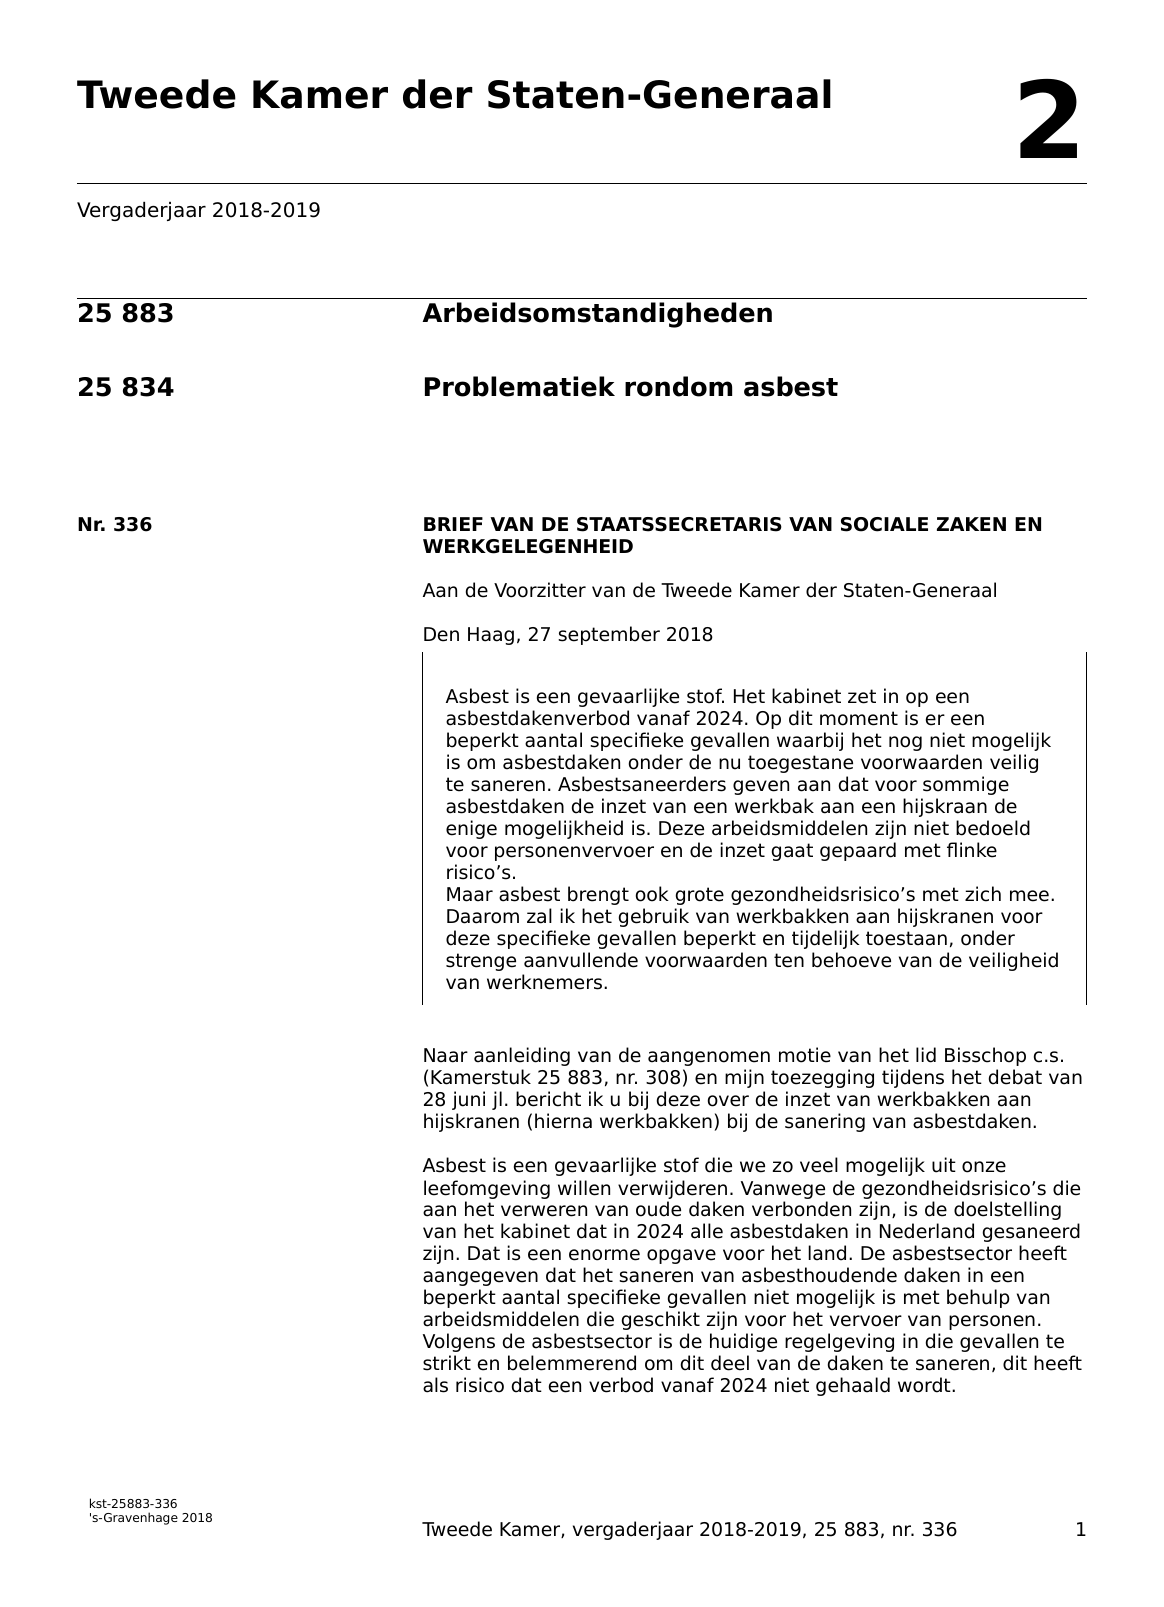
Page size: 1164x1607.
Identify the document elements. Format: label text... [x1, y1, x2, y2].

text Asbest is een gevaarlijke stof die we zo veel mogelijk uit onze leefomgeving willen verwijderen. Vanwege de gezondheidsrisico’s die aan het verweren van oude daken verbonden zijn, is de doelstelling van het kabinet dat in 2024 alle asbestdaken in Nederland gesaneerd zijn. Dat is een enorme opgave voor het land. De asbestsector heeft aangegeven dat het saneren van asbesthoudende daken in een beperkt aantal specifieke gevallen niet mogelijk is met behulp van arbeidsmiddelen die geschikt zijn voor het vervoer van personen. Volgens de asbestsector is de huidige regelgeving in die gevallen te strikt en belemmerend om dit deel van de daken te saneren, dit heeft als risico dat een verbod vanaf 2024 niet gehaald wordt. [422, 1155, 1087, 1397]
text Den Haag, 27 september 2018 [422, 624, 1087, 646]
text kst-25883-336 [88, 1497, 323, 1511]
subtitle Nr. 336 BRIEF VAN DE STAATSSECRETARIS VAN SOCIALE ZAKEN EN WERKGELEGENHEID [77, 514, 1087, 558]
subtitle 25 834 Problematiek rondom asbest [77, 373, 1087, 403]
subtitle 25 883 Arbeidsomstandigheden [77, 299, 1087, 329]
table_header Asbest is een gevaarlijke stof. Het kabinet zet in op een asbestdakenverbod vanaf 2024. Op dit moment is er een beperkt aantal specifieke gevallen waarbij het nog niet mogelijk is om asbestdaken onder de nu toegestane voorwaarden veilig te saneren. Asbestsaneerders geven aan dat voor sommige asbestdaken de inzet van een werkbak aan een hijskraan de enige mogelijkheid is. Deze arbeidsmiddelen zijn niet bedoeld voor personenvervoer en de inzet gaat gepaard met flinke risico’s. Maar asbest brengt ook grote gezondheidsrisico’s met zich mee. Daarom zal ik het gebruik van werkbakken aan hijskranen voor deze specifieke gevallen beperkt en tijdelijk toestaan, onder strenge aanvullende voorwaarden ten behoeve van de veiligheid van werknemers. [423, 652, 1086, 1005]
text Naar aanleiding van de aangenomen motie van het lid Bisschop c.s. (Kamerstuk 25 883, nr. 308) en mijn toezegging tijdens het debat van 28 juni jl. bericht ik u bij deze over de inzet van werkbakken aan hijskranen (hierna werkbakken) bij de sanering van asbestdaken. [422, 1045, 1087, 1133]
table_cell Vergaderjaar 2018-2019 [77, 184, 1087, 298]
table_header Tweede Kamer der Staten-Generaal [77, 59, 886, 183]
text Aan de Voorzitter van de Tweede Kamer der Staten-Generaal [422, 580, 1087, 602]
table_header 2 [886, 59, 1087, 183]
text 's-Gravenhage 2018 [88, 1511, 323, 1525]
